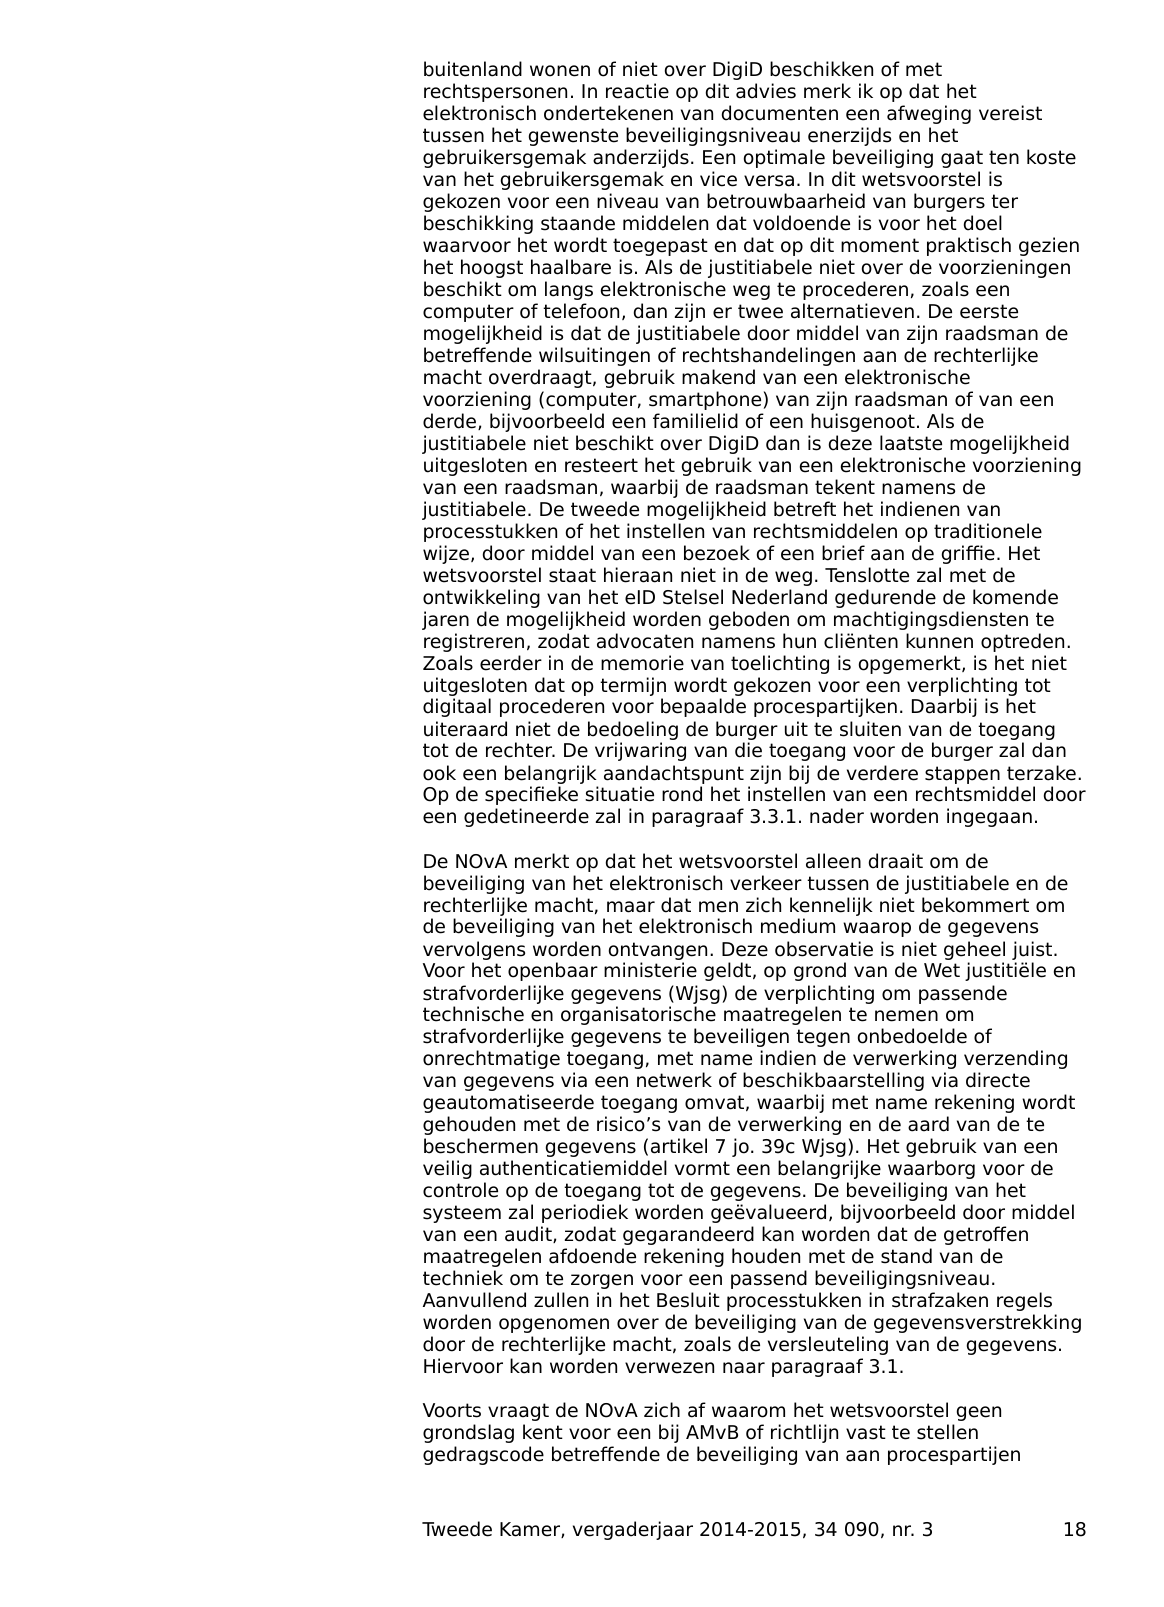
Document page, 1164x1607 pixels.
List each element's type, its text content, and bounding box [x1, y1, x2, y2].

text De NOvA merkt op dat het wetsvoorstel alleen draait om de beveiliging van het elektronisch verkeer tussen de justitiabele en de rechterlijke macht, maar dat men zich kennelijk niet bekommert om de beveiliging van het elektronisch medium waarop de gegevens vervolgens worden ontvangen. Deze observatie is niet geheel juist. Voor het openbaar ministerie geldt, op grond van de Wet justitiële en strafvorderlijke gegevens (Wjsg) de verplichting om passende technische en organisatorische maatregelen te nemen om strafvorderlijke gegevens te beveiligen tegen onbedoelde of onrechtmatige toegang, met name indien de verwerking verzending van gegevens via een netwerk of beschikbaarstelling via directe geautomatiseerde toegang omvat, waarbij met name rekening wordt gehouden met de risico’s van de verwerking en de aard van de te beschermen gegevens (artikel 7 jo. 39c Wjsg). Het gebruik van een veilig authenticatiemiddel vormt een belangrijke waarborg voor de controle op de toegang tot de gegevens. De beveiliging van het systeem zal periodiek worden geëvalueerd, bijvoorbeeld door middel van een audit, zodat gegarandeerd kan worden dat de getroffen maatregelen afdoende rekening houden met de stand van de techniek om te zorgen voor een passend beveiligingsniveau. Aanvullend zullen in het Besluit processtukken in strafzaken regels worden opgenomen over de beveiliging van de gegevensverstrekking door de rechterlijke macht, zoals de versleuteling van de gegevens. Hiervoor kan worden verwezen naar paragraaf 3.1. [422, 851, 1087, 1378]
text Voorts vraagt de NOvA zich af waarom het wetsvoorstel geen grondslag kent voor een bij AMvB of richtlijn vast te stellen gedragscode betreffende de beveiliging van aan procespartijen [422, 1400, 1087, 1466]
text buitenland wonen of niet over DigiD beschikken of met rechtspersonen. In reactie op dit advies merk ik op dat het elektronisch ondertekenen van documenten een afweging vereist tussen het gewenste beveiligingsniveau enerzijds en het gebruikersgemak anderzijds. Een optimale beveiliging gaat ten koste van het gebruikersgemak en vice versa. In dit wetsvoorstel is gekozen voor een niveau van betrouwbaarheid van burgers ter beschikking staande middelen dat voldoende is voor het doel waarvoor het wordt toegepast en dat op dit moment praktisch gezien het hoogst haalbare is. Als de justitiabele niet over de voorzieningen beschikt om langs elektronische weg te procederen, zoals een computer of telefoon, dan zijn er twee alternatieven. De eerste mogelijkheid is dat de justitiabele door middel van zijn raadsman de betreffende wilsuitingen of rechtshandelingen aan de rechterlijke macht overdraagt, gebruik makend van een elektronische voorziening (computer, smartphone) van zijn raadsman of van een derde, bijvoorbeeld een familielid of een huisgenoot. Als de justitiabele niet beschikt over DigiD dan is deze laatste mogelijkheid uitgesloten en resteert het gebruik van een elektronische voorziening van een raadsman, waarbij de raadsman tekent namens de justitiabele. De tweede mogelijkheid betreft het indienen van processtukken of het instellen van rechtsmiddelen op traditionele wijze, door middel van een bezoek of een brief aan de griffie. Het wetsvoorstel staat hieraan niet in de weg. Tenslotte zal met de ontwikkeling van het eID Stelsel Nederland gedurende de komende jaren de mogelijkheid worden geboden om machtigingsdiensten te registreren, zodat advocaten namens hun cliënten kunnen optreden. Zoals eerder in de memorie van toelichting is opgemerkt, is het niet uitgesloten dat op termijn wordt gekozen voor een verplichting tot digitaal procederen voor bepaalde procespartijken. Daarbij is het uiteraard niet de bedoeling de burger uit te sluiten van de toegang tot de rechter. De vrijwaring van die toegang voor de burger zal dan ook een belangrijk aandachtspunt zijn bij de verdere stappen terzake. Op de specifieke situatie rond het instellen van een rechtsmiddel door een gedetineerde zal in paragraaf 3.3.1. nader worden ingegaan. [422, 59, 1087, 828]
